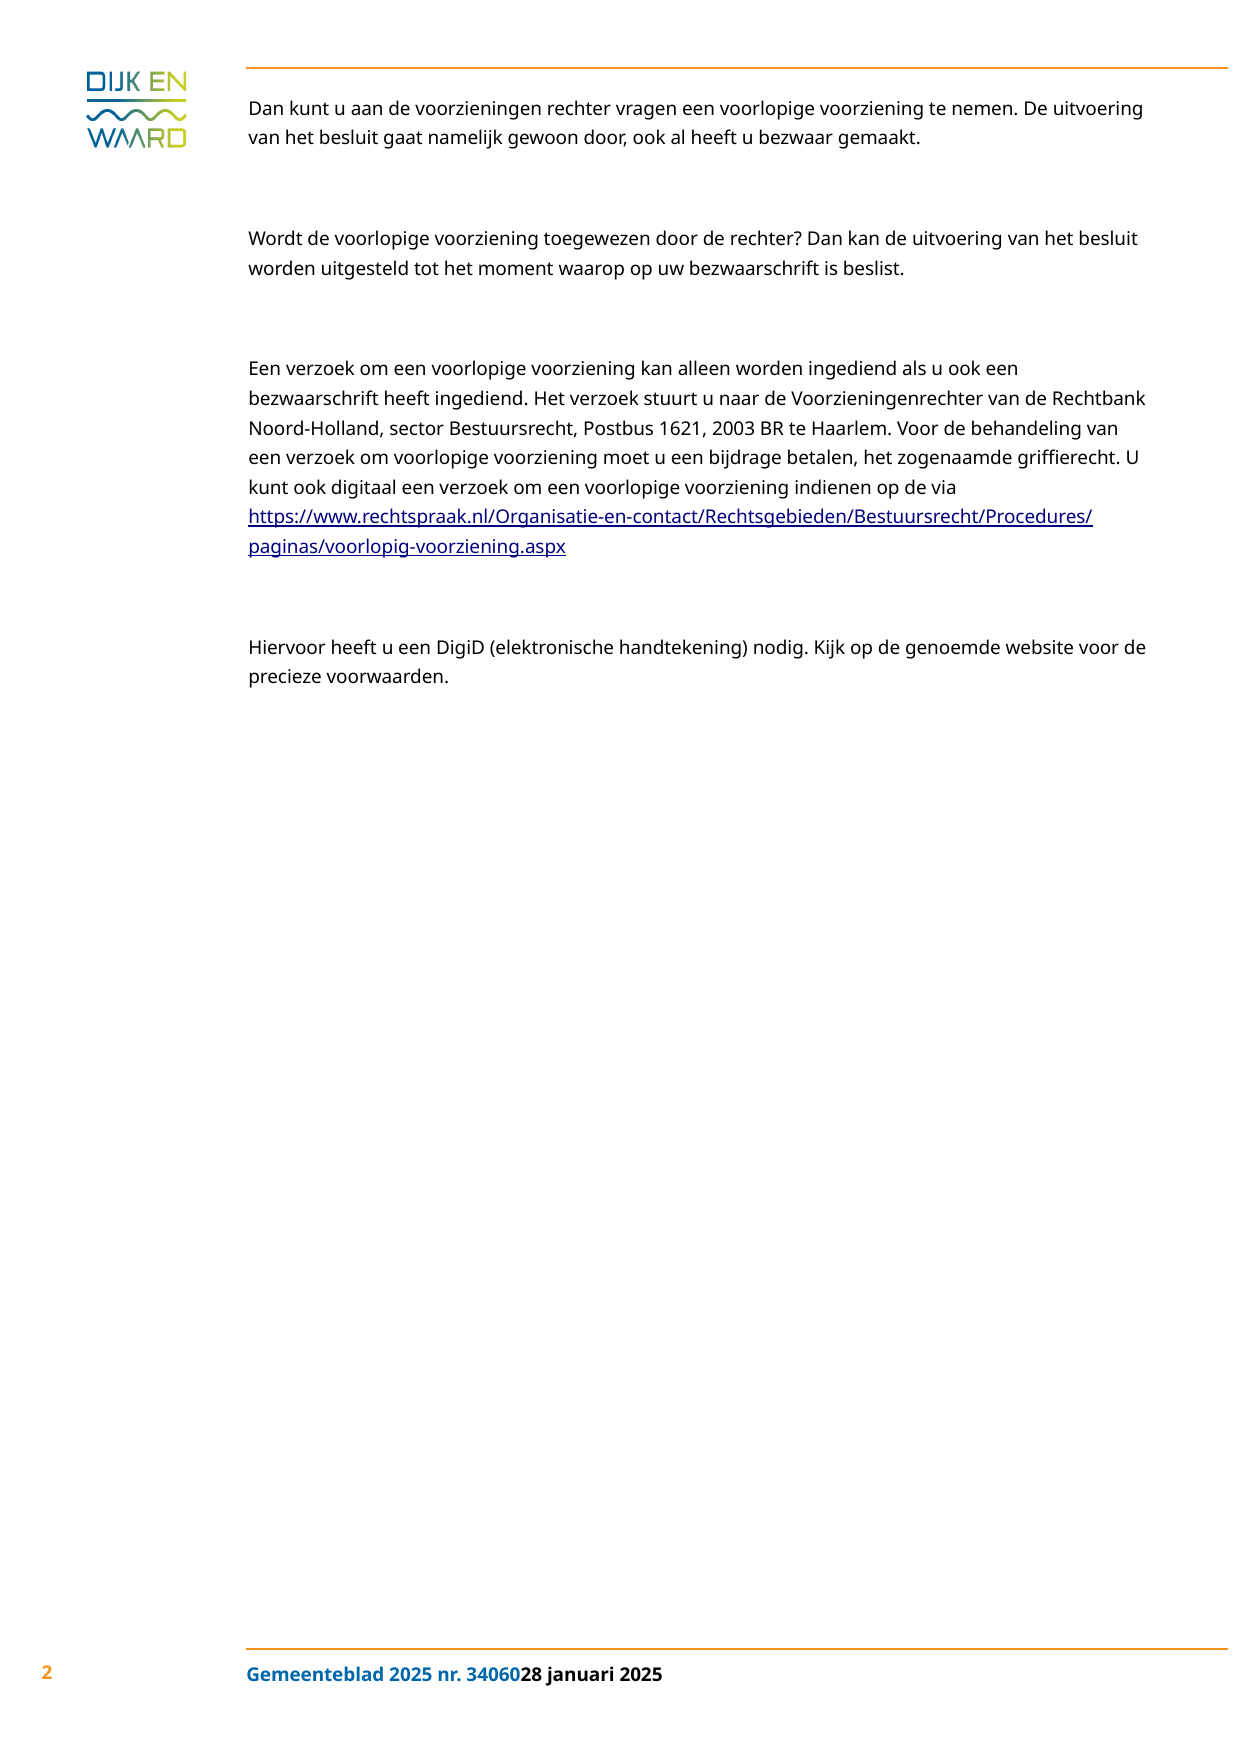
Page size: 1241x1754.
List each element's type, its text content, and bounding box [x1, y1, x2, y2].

text Hiervoor heeft u een DigiD (elektronische handtekening) nodig. Kijk op de genoemde website voor de precieze voorwaarden. [248, 634, 1152, 689]
text Wordt de voorlopige voorziening toegewezen door de rechter? Dan kan de uitvoering van het besluit worden uitgesteld tot het moment waarop op uw bezwaarschrift is beslist. [248, 225, 1152, 281]
picture [41, 47, 231, 172]
text Dan kunt u aan de voorzieningen rechter vragen een voorlopige voorziening te nemen. De uitvoering van het besluit gaat namelijk gewoon door, ook al heeft u bezwaar gemaakt. [248, 95, 1152, 150]
text Een verzoek om een voorlopige voorziening kan alleen worden ingediend als u ook een bezwaarschrift heeft ingediend. Het verzoek stuurt u naar de Voorzieningenrechter van de Rechtbank Noord-Holland, sector Bestuursrecht, Postbus 1621, 2003 BR te Haarlem. Voor de behandeling van een verzoek om voorlopige voorziening moet u een bijdrage betalen, het zogenaamde griffierecht. U kunt ook digitaal een verzoek om een voorlopige voorziening indienen op de via https://www.rechtspraak.nl/Organisatie-en-contact/Rechtsgebieden/Bestuursrecht/Procedures/paginas/voorlopig-voorziening.aspx [248, 356, 1152, 559]
